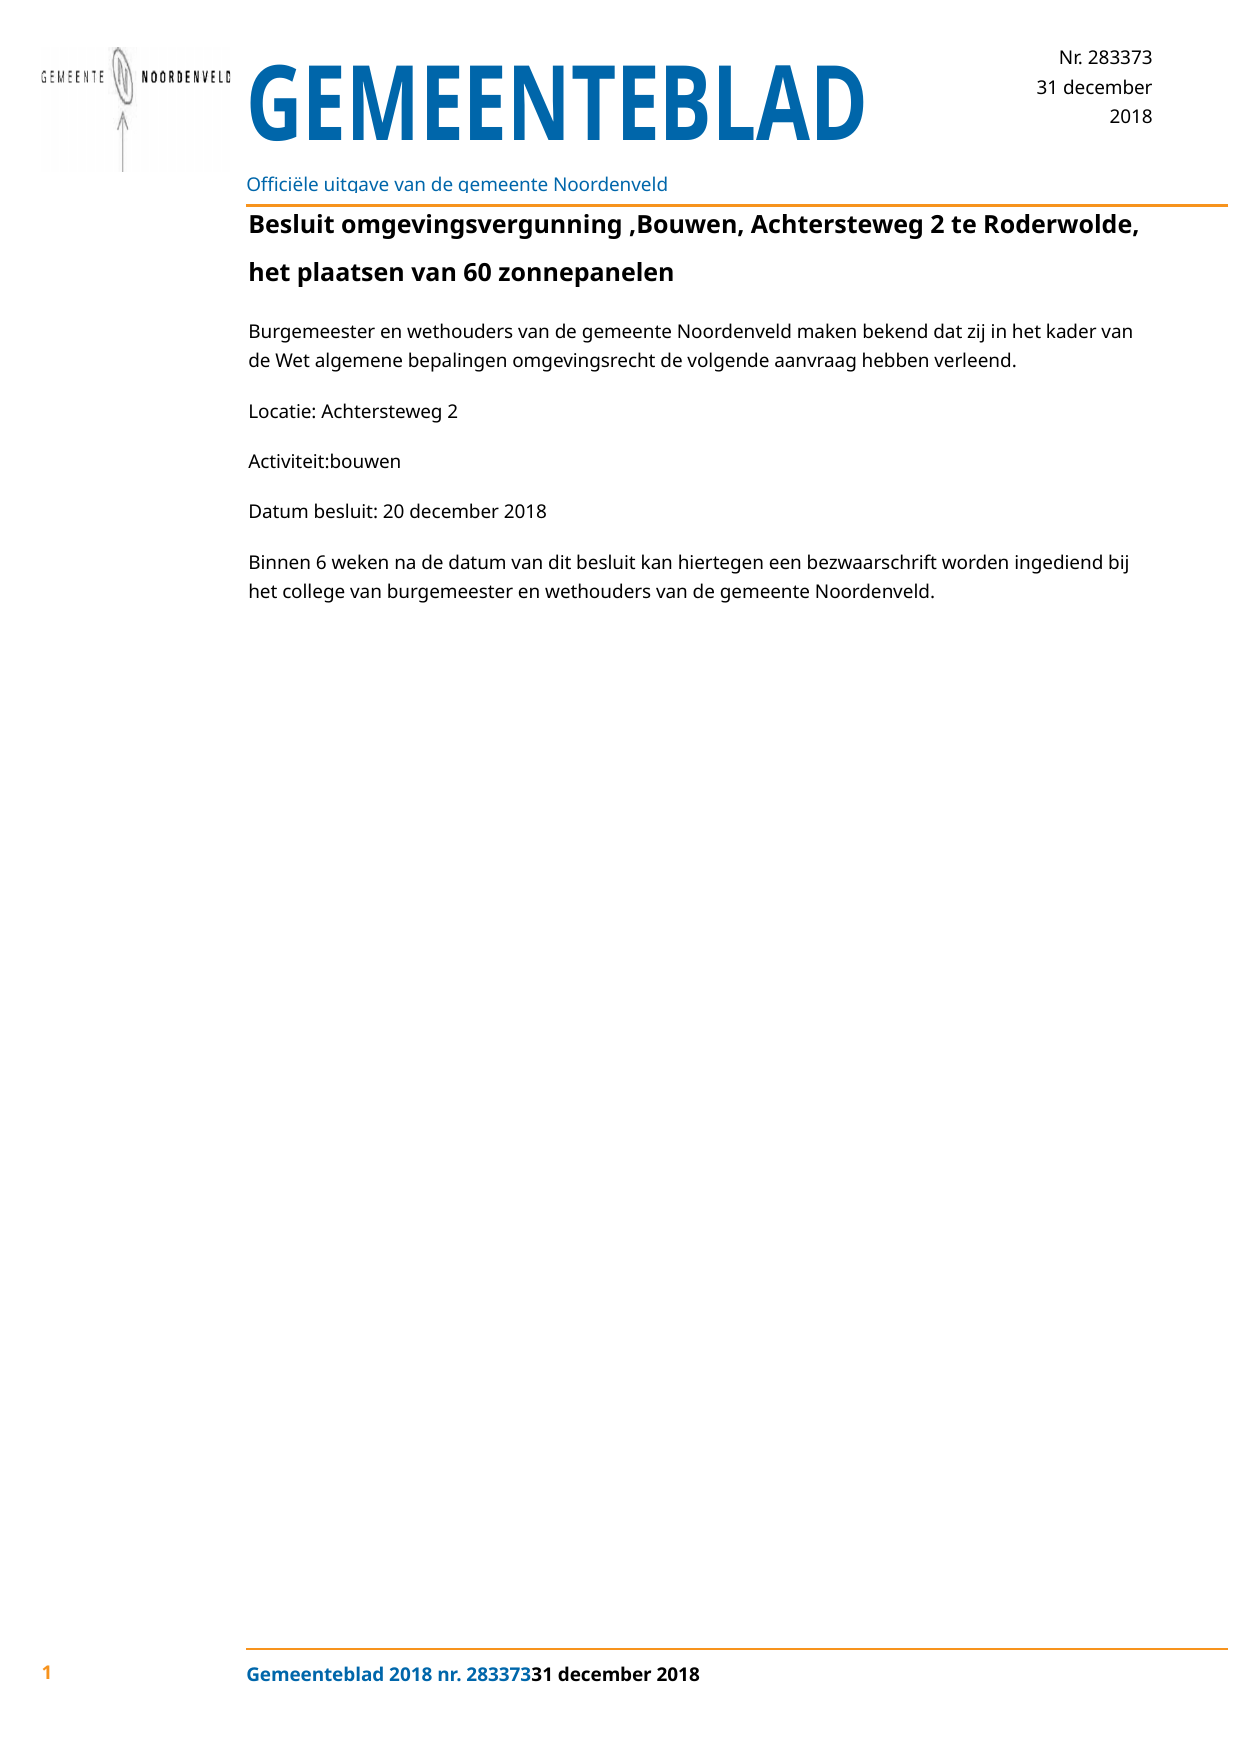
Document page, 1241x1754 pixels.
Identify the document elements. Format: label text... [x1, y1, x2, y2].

text Besluit omgevingsvergunning ,Bouwen, Achtersteweg 2 te Roderwolde, het plaatsen van 60 zonnepanelen [248, 207, 1152, 288]
picture [41, 47, 231, 172]
text Locatie: Achtersteweg 2 [248, 398, 1152, 424]
text Datum besluit: 20 december 2018 [248, 499, 1152, 524]
text Binnen 6 weken na de datum van dit besluit kan hiertegen een bezwaarschrift worden ingediend bij het college van burgemeester en wethouders van de gemeente Noordenveld. [248, 549, 1152, 604]
text Activiteit:bouwen [248, 448, 1152, 474]
text Burgemeester en wethouders van de gemeente Noordenveld maken bekend dat zij in het kader van de Wet algemene bepalingen omgevingsrecht de volgende aanvraag hebben verleend. [248, 318, 1152, 373]
